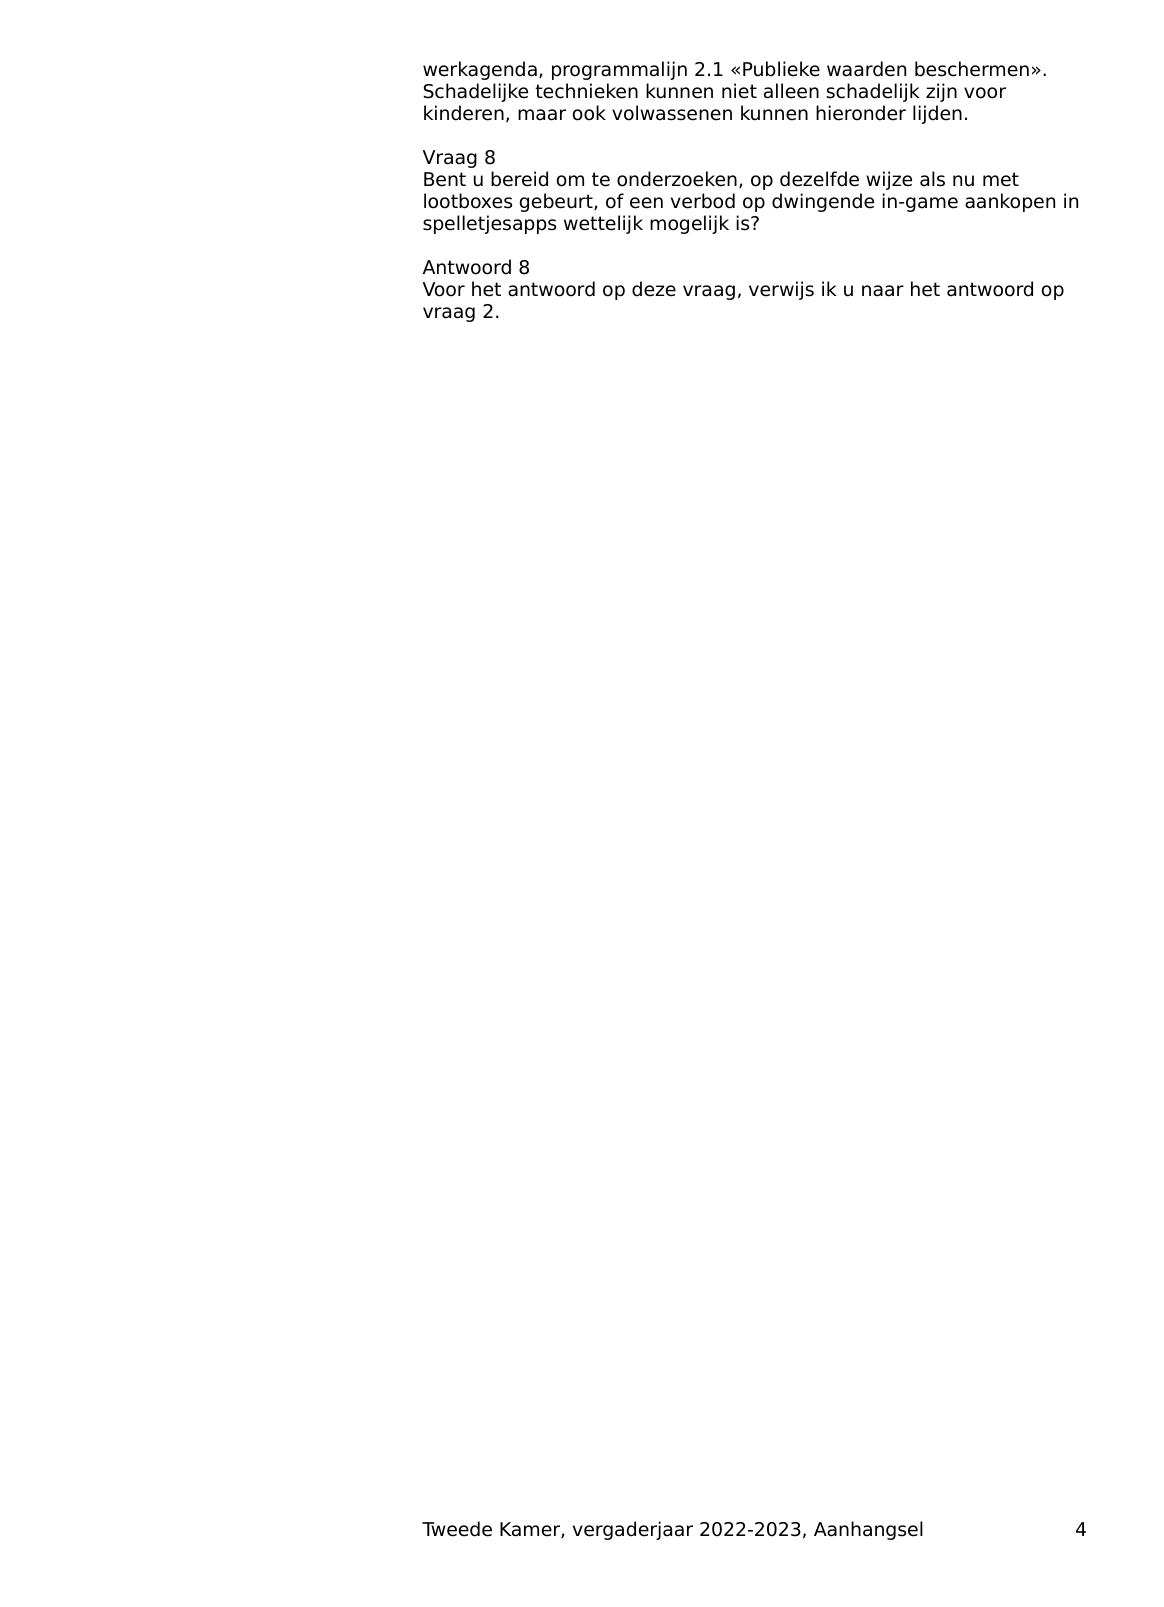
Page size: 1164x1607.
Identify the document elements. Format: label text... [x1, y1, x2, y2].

text Vraag 8 [422, 147, 1087, 169]
text werkagenda, programmalijn 2.1 «Publieke waarden beschermen». Schadelijke technieken kunnen niet alleen schadelijk zijn voor kinderen, maar ook volwassenen kunnen hieronder lijden. [422, 59, 1087, 125]
text Antwoord 8 [422, 257, 1087, 279]
text Bent u bereid om te onderzoeken, op dezelfde wijze als nu met lootboxes gebeurt, of een verbod op dwingende in-game aankopen in spelletjesapps wettelijk mogelijk is? [422, 169, 1087, 235]
text Voor het antwoord op deze vraag, verwijs ik u naar het antwoord op vraag 2. [422, 279, 1087, 323]
